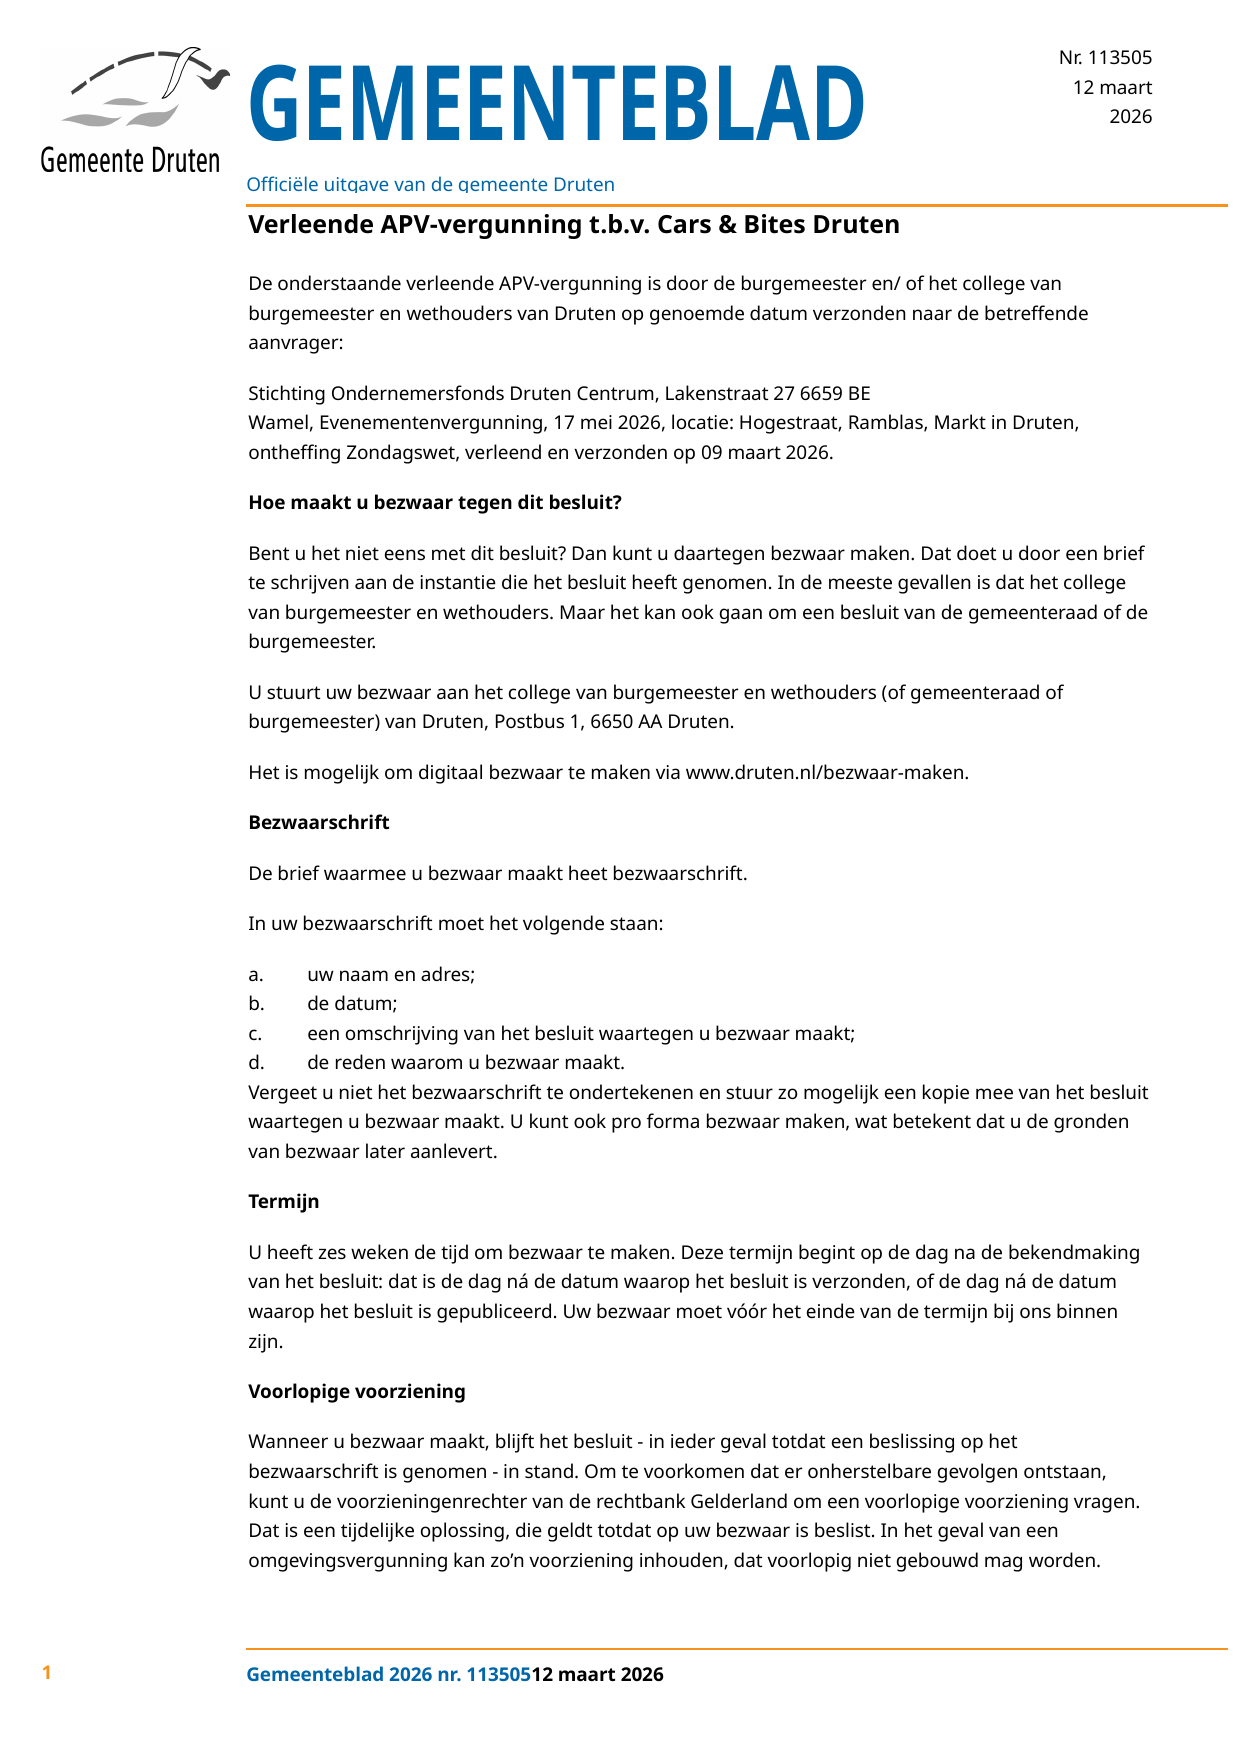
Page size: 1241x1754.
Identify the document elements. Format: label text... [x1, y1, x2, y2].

text Verleende APV-vergunning t.b.v. Cars & Bites Druten [248, 207, 1152, 241]
list de datum; [248, 990, 1152, 1016]
text U heeft zes weken de tijd om bezwaar te maken. Deze termijn begint op de dag na de bekendmaking van het besluit: dat is de dag ná de datum waarop het besluit is verzonden, of de dag ná de datum waarop het besluit is gepubliceerd. Uw bezwaar moet vóór het einde van de termijn bij ons binnen zijn. [248, 1239, 1152, 1353]
list uw naam en adres; [248, 961, 1152, 986]
text Termijn [248, 1189, 1152, 1214]
text U stuurt uw bezwaar aan het college van burgemeester en wethouders (of gemeenteraad of burgemeester) van Druten, Postbus 1, 6650 AA Druten. [248, 679, 1152, 734]
text Stichting Ondernemersfonds Druten Centrum, Lakenstraat 27 6659 BE Wamel, Evenementenvergunning, 17 mei 2026, locatie: Hogestraat, Ramblas, Markt in Druten, ontheffing Zondagswet, verleend en verzonden op 09 maart 2026. [248, 380, 1152, 465]
picture [41, 47, 231, 172]
list een omschrijving van het besluit waartegen u bezwaar maakt; [248, 1020, 1152, 1046]
text Wanneer u bezwaar maakt, blijft het besluit - in ieder geval totdat een beslissing op het bezwaarschrift is genomen - in stand. Om te voorkomen dat er onherstelbare gevolgen ontstaan, kunt u de voorzieningenrechter van de rechtbank Gelderland om een voorlopige voorziening vragen. Dat is een tijdelijke oplossing, die geldt totdat op uw bezwaar is beslist. In het geval van een omgevingsvergunning kan zo’n voorziening inhouden, dat voorlopig niet gebouwd mag worden. [248, 1429, 1152, 1573]
list de reden waarom u bezwaar maakt. [248, 1049, 1152, 1075]
text Hoe maakt u bezwaar tegen dit besluit? [248, 489, 1152, 515]
text Vergeet u niet het bezwaarschrift te ondertekenen en stuur zo mogelijk een kopie mee van het besluit waartegen u bezwaar maakt. U kunt ook pro forma bezwaar maken, wat betekent dat u de gronden van bezwaar later aanlevert. [248, 1079, 1152, 1164]
text De brief waarmee u bezwaar maakt heet bezwaarschrift. [248, 860, 1152, 886]
text In uw bezwaarschrift moet het volgende staan: [248, 910, 1152, 936]
text De onderstaande verleende APV-vergunning is door de burgemeester en/ of het college van burgemeester en wethouders van Druten op genoemde datum verzonden naar de betreffende aanvrager: [248, 270, 1152, 355]
text Bezwaarschrift [248, 809, 1152, 835]
text Voorlopige voorziening [248, 1378, 1152, 1404]
text Het is mogelijk om digitaal bezwaar te maken via www.druten.nl/bezwaar-maken. [248, 759, 1152, 785]
text Bent u het niet eens met dit besluit? Dan kunt u daartegen bezwaar maken. Dat doet u door een brief te schrijven aan de instantie die het besluit heeft genomen. In de meeste gevallen is dat het college van burgemeester en wethouders. Maar het kan ook gaan om een besluit van de gemeenteraad of de burgemeester. [248, 540, 1152, 654]
